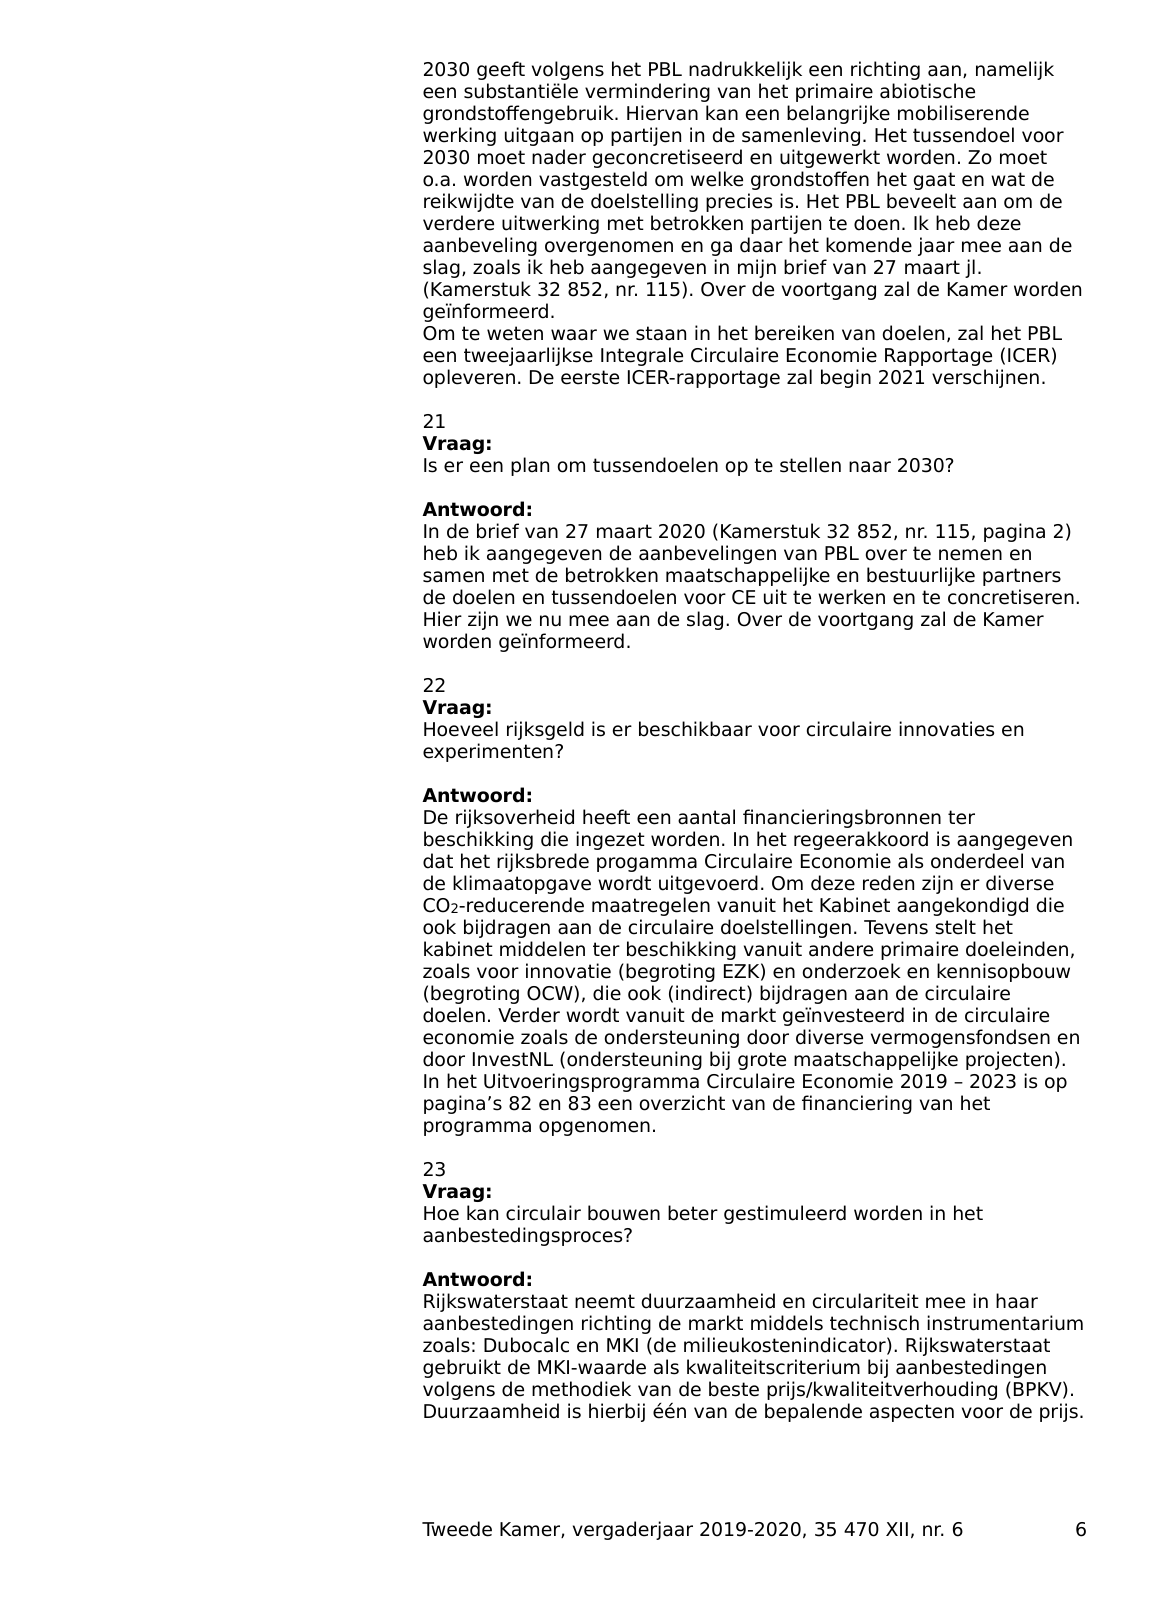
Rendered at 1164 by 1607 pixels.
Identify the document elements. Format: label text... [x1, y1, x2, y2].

text Rijkswaterstaat neemt duurzaamheid en circulariteit mee in haar aanbestedingen richting de markt middels technisch instrumentarium zoals: Dubocalc en MKI (de milieukostenindicator). Rijkswaterstaat gebruikt de MKI-waarde als kwaliteitscriterium bij aanbestedingen volgens de methodiek van de beste prijs/kwaliteitverhouding (BPKV). Duurzaamheid is hierbij één van de bepalende aspecten voor de prijs. [422, 1291, 1087, 1423]
text Vraag: [422, 433, 1087, 455]
text In de brief van 27 maart 2020 (Kamerstuk 32 852, nr. 115, pagina 2) heb ik aangegeven de aanbevelingen van PBL over te nemen en samen met de betrokken maatschappelijke en bestuurlijke partners de doelen en tussendoelen voor CE uit te werken en te concretiseren. Hier zijn we nu mee aan de slag. Over de voortgang zal de Kamer worden geïnformeerd. [422, 521, 1087, 653]
text Vraag: [422, 1181, 1087, 1203]
text 22 [422, 675, 1087, 697]
text 2030 geeft volgens het PBL nadrukkelijk een richting aan, namelijk een substantiële vermindering van het primaire abiotische grondstoffengebruik. Hiervan kan een belangrijke mobiliserende werking uitgaan op partijen in de samenleving. Het tussendoel voor 2030 moet nader geconcretiseerd en uitgewerkt worden. Zo moet o.a. worden vastgesteld om welke grondstoffen het gaat en wat de reikwijdte van de doelstelling precies is. Het PBL beveelt aan om de verdere uitwerking met betrokken partijen te doen. Ik heb deze aanbeveling overgenomen en ga daar het komende jaar mee aan de slag, zoals ik heb aangegeven in mijn brief van 27 maart jl. (Kamerstuk 32 852, nr. 115). Over de voortgang zal de Kamer worden geïnformeerd. [422, 59, 1087, 323]
text Hoe kan circulair bouwen beter gestimuleerd worden in het aanbestedingsproces? [422, 1203, 1087, 1247]
text De rijksoverheid heeft een aantal financieringsbronnen ter beschikking die ingezet worden. In het regeerakkoord is aangegeven dat het rijksbrede progamma Circulaire Economie als onderdeel van de klimaatopgave wordt uitgevoerd. Om deze reden zijn er diverse CO2-reducerende maatregelen vanuit het Kabinet aangekondigd die ook bijdragen aan de circulaire doelstellingen. Tevens stelt het kabinet middelen ter beschikking vanuit andere primaire doeleinden, zoals voor innovatie (begroting EZK) en onderzoek en kennisopbouw (begroting OCW), die ook (indirect) bijdragen aan de circulaire doelen. Verder wordt vanuit de markt geïnvesteerd in de circulaire economie zoals de ondersteuning door diverse vermogensfondsen en door InvestNL (ondersteuning bij grote maatschappelijke projecten). In het Uitvoeringsprogramma Circulaire Economie 2019 – 2023 is op pagina’s 82 en 83 een overzicht van de financiering van het programma opgenomen. [422, 807, 1087, 1137]
text Is er een plan om tussendoelen op te stellen naar 2030? [422, 455, 1087, 477]
text Hoeveel rijksgeld is er beschikbaar voor circulaire innovaties en experimenten? [422, 719, 1087, 763]
text 21 [422, 411, 1087, 433]
text Vraag: [422, 697, 1087, 719]
text Antwoord: [422, 1269, 1087, 1291]
text Antwoord: [422, 785, 1087, 807]
text 23 [422, 1159, 1087, 1181]
text Antwoord: [422, 499, 1087, 521]
text Om te weten waar we staan in het bereiken van doelen, zal het PBL een tweejaarlijkse Integrale Circulaire Economie Rapportage (ICER) opleveren. De eerste ICER-rapportage zal begin 2021 verschijnen. [422, 323, 1087, 389]
